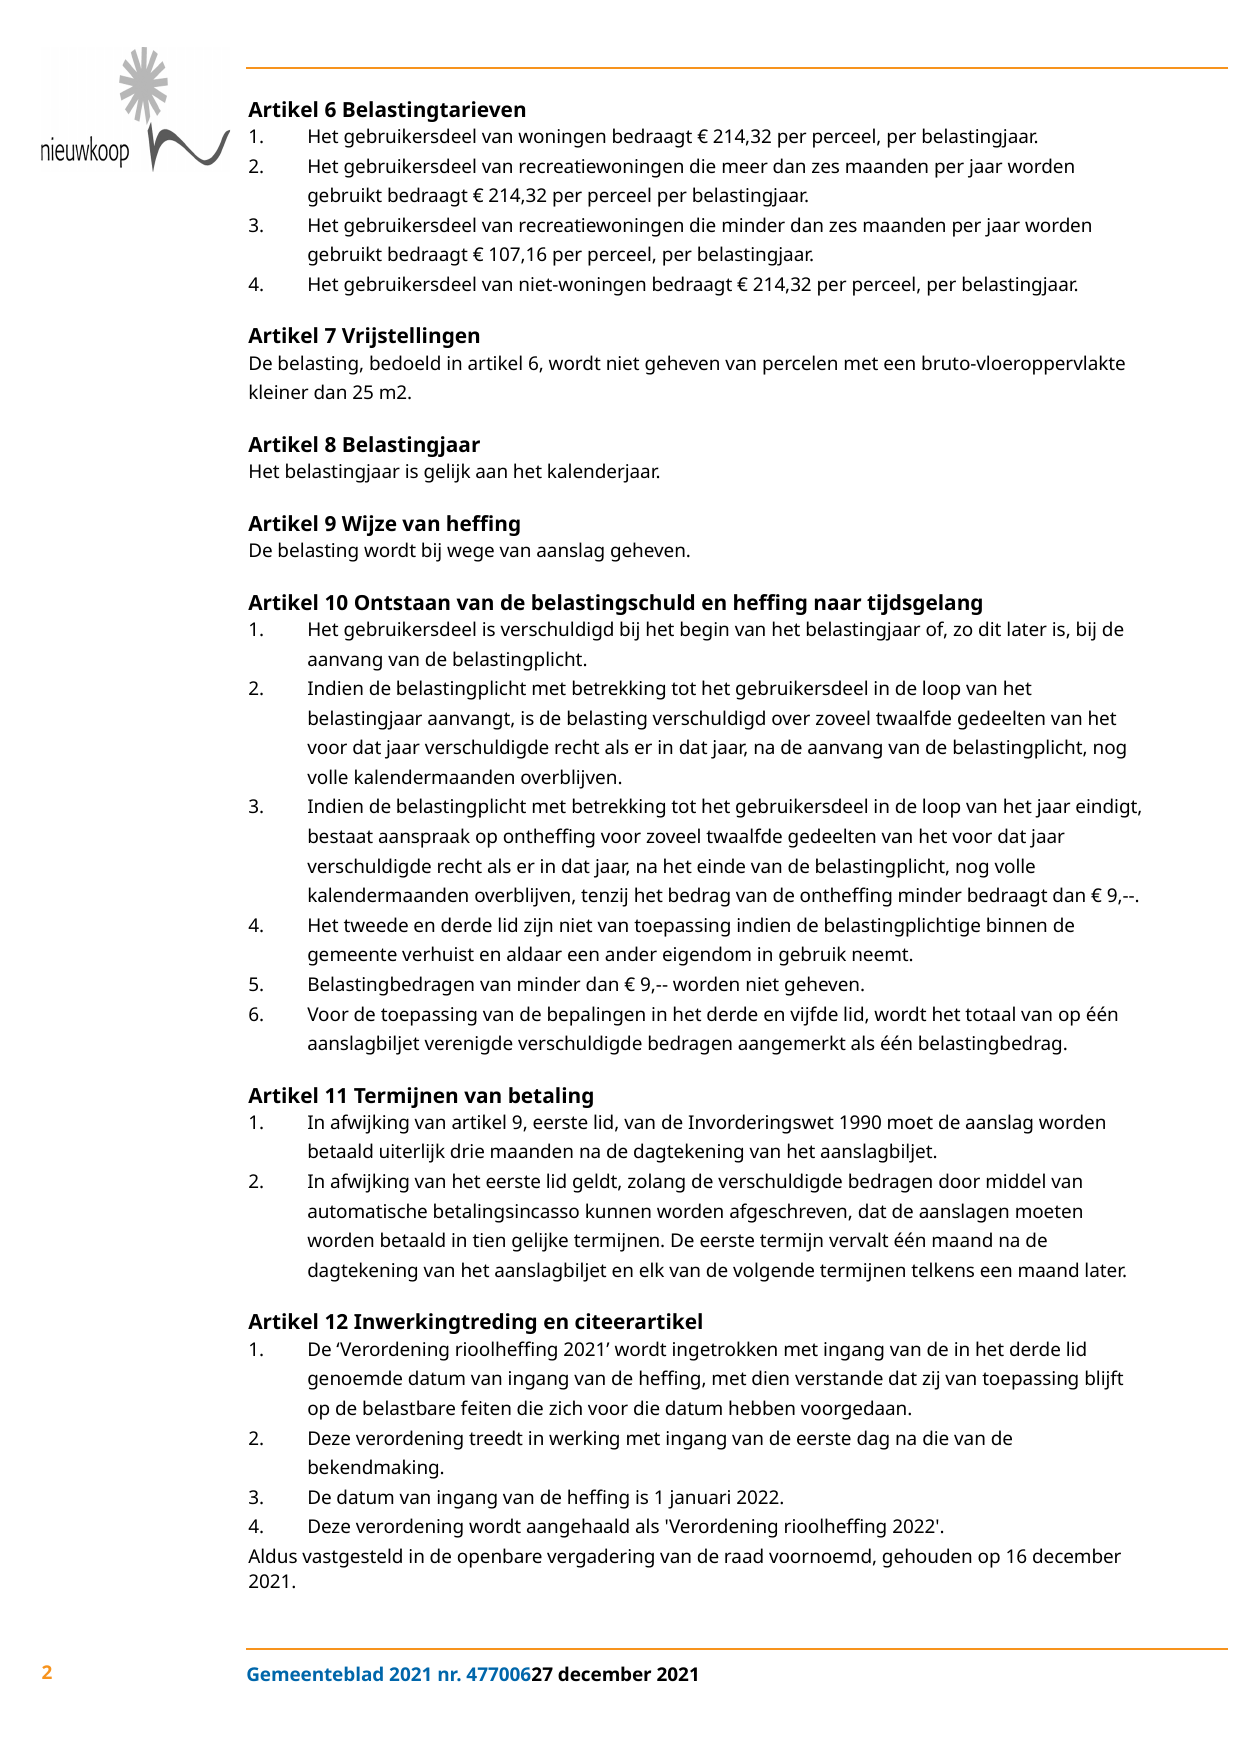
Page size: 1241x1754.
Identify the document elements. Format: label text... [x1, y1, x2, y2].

list Indien de belastingplicht met betrekking tot het gebruikersdeel in de loop van het jaar eindigt, bestaat aanspraak op ontheffing voor zoveel twaalfde gedeelten van het voor dat jaar verschuldigde recht als er in dat jaar, na het einde van de belastingplicht, nog volle kalendermaanden overblijven, tenzij het bedrag van de ontheffing minder bedraagt dan € 9,--. [248, 794, 1152, 908]
list Deze verordening treedt in werking met ingang van de eerste dag na die van de bekendmaking. [248, 1425, 1152, 1480]
list De ‘Verordening rioolheffing 2021’ wordt ingetrokken met ingang van de in het derde lid genoemde datum van ingang van de heffing, met dien verstande dat zij van toepassing blijft op de belastbare feiten die zich voor die datum hebben voorgedaan. [248, 1336, 1152, 1421]
list Het tweede en derde lid zijn niet van toepassing indien de belastingplichtige binnen de gemeente verhuist en aldaar een ander eigendom in gebruik neemt. [248, 912, 1152, 967]
picture [41, 47, 231, 172]
list Het gebruikersdeel van recreatiewoningen die minder dan zes maanden per jaar worden gebruikt bedraagt € 107,16 per perceel, per belastingjaar. [248, 212, 1152, 267]
text Het belastingjaar is gelijk aan het kalenderjaar. [248, 458, 1152, 484]
text De belasting wordt bij wege van aanslag geheven. [248, 537, 1152, 563]
text Aldus vastgesteld in de openbare vergadering van de raad voornoemd, gehouden op 16 december 2021. [248, 1543, 1152, 1594]
text De belasting, bedoeld in artikel 6, wordt niet geheven van percelen met een bruto-vloeroppervlakte kleiner dan 25 m2. [248, 350, 1152, 405]
text Artikel 7 Vrijstellingen [248, 322, 1152, 350]
list Het gebruikersdeel van woningen bedraagt € 214,32 per perceel, per belastingjaar. [248, 123, 1152, 149]
text Artikel 8 Belastingjaar [248, 430, 1152, 458]
list In afwijking van artikel 9, eerste lid, van de Invorderingswet 1990 moet de aanslag worden betaald uiterlijk drie maanden na de dagtekening van het aanslagbiljet. [248, 1109, 1152, 1164]
text Artikel 10 Ontstaan van de belastingschuld en heffing naar tijdsgelang [248, 588, 1152, 616]
text Artikel 12 Inwerkingtreding en citeerartikel [248, 1307, 1152, 1336]
text Artikel 6 Belastingtarieven [248, 95, 1152, 123]
list Deze verordening wordt aangehaald als 'Verordening rioolheffing 2022'. [248, 1513, 1152, 1539]
list Het gebruikersdeel van niet-woningen bedraagt € 214,32 per perceel, per belastingjaar. [248, 271, 1152, 297]
list Voor de toepassing van de bepalingen in het derde en vijfde lid, wordt het totaal van op één aanslagbiljet verenigde verschuldigde bedragen aangemerkt als één belastingbedrag. [248, 1001, 1152, 1056]
list Het gebruikersdeel van recreatiewoningen die meer dan zes maanden per jaar worden gebruikt bedraagt € 214,32 per perceel per belastingjaar. [248, 153, 1152, 208]
list Het gebruikersdeel is verschuldigd bij het begin van het belastingjaar of, zo dit later is, bij de aanvang van de belastingplicht. [248, 616, 1152, 671]
list In afwijking van het eerste lid geldt, zolang de verschuldigde bedragen door middel van automatische betalingsincasso kunnen worden afgeschreven, dat de aanslagen moeten worden betaald in tien gelijke termijnen. De eerste termijn vervalt één maand na de dagtekening van het aanslagbiljet en elk van de volgende termijnen telkens een maand later. [248, 1168, 1152, 1283]
text Artikel 11 Termijnen van betaling [248, 1081, 1152, 1109]
list Indien de belastingplicht met betrekking tot het gebruikersdeel in de loop van het belastingjaar aanvangt, is de belasting verschuldigd over zoveel twaalfde gedeelten van het voor dat jaar verschuldigde recht als er in dat jaar, na de aanvang van de belastingplicht, nog volle kalendermaanden overblijven. [248, 675, 1152, 790]
text Artikel 9 Wijze van heffing [248, 509, 1152, 537]
list De datum van ingang van de heffing is 1 januari 2022. [248, 1484, 1152, 1509]
list Belastingbedragen van minder dan € 9,-- worden niet geheven. [248, 971, 1152, 997]
